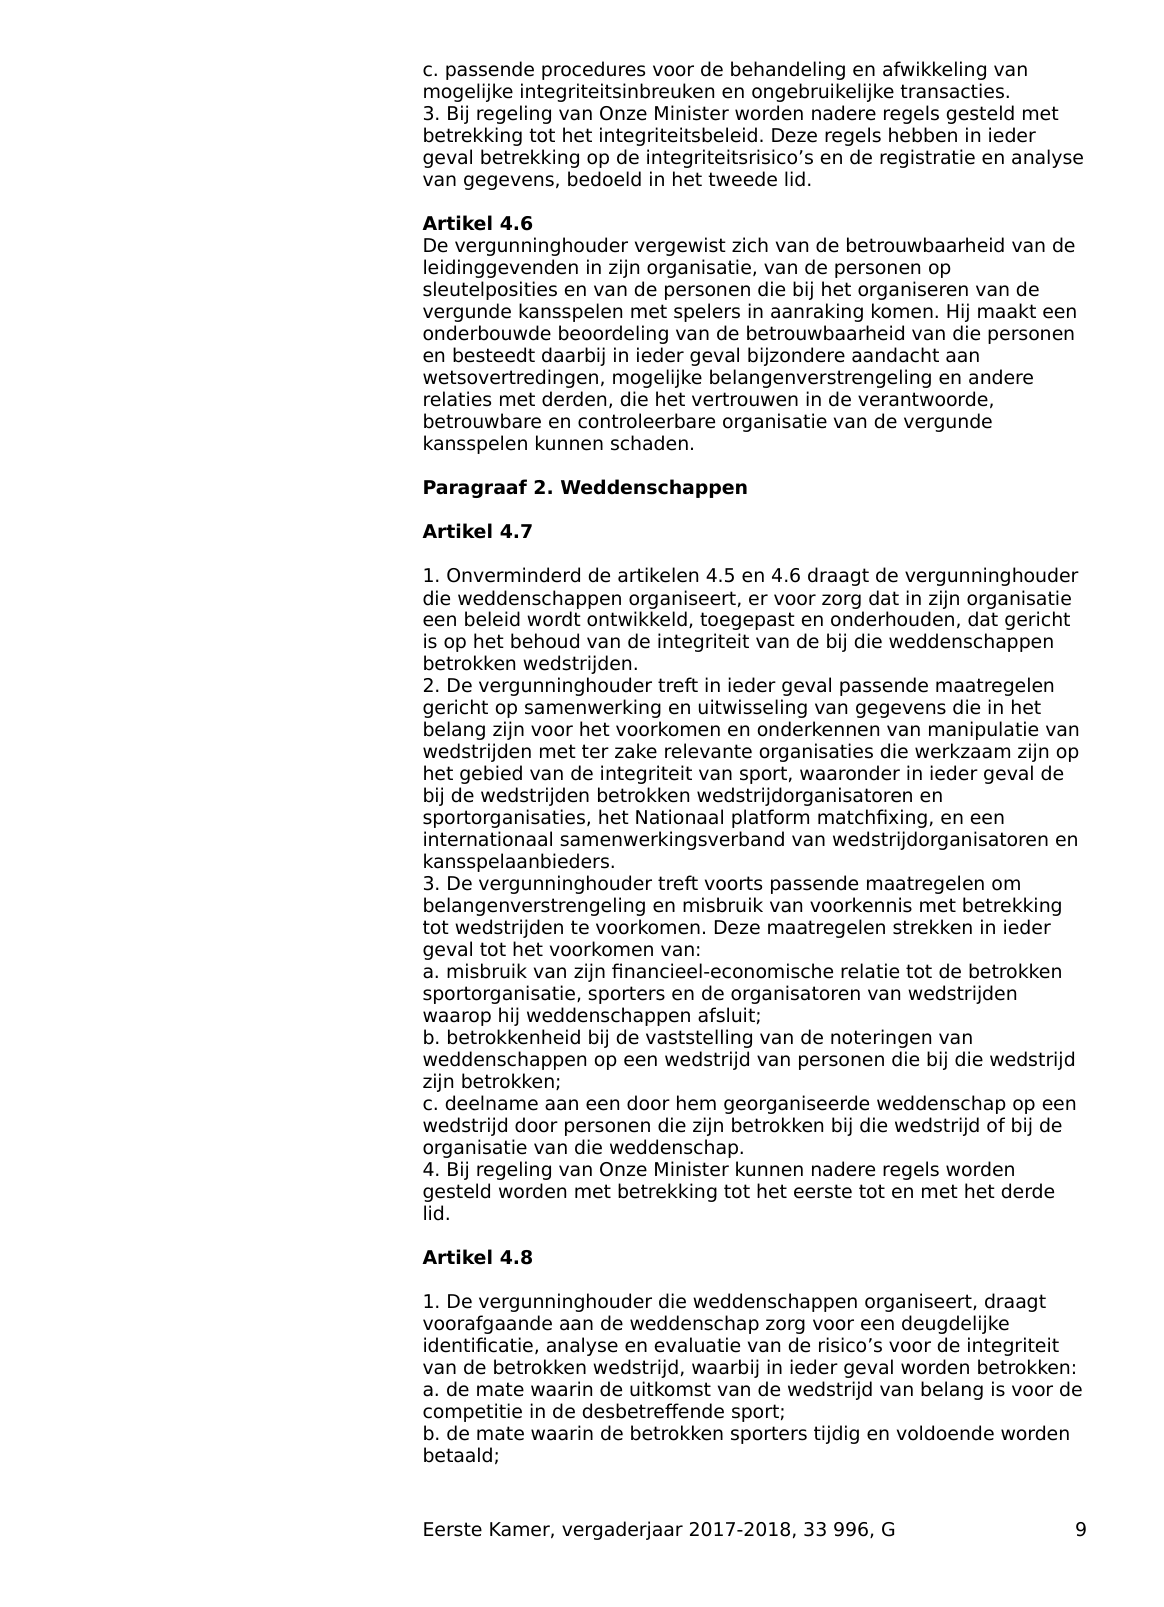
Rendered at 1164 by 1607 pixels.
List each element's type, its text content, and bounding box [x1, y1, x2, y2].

text b. de mate waarin de betrokken sporters tijdig en voldoende worden betaald; [422, 1423, 1087, 1467]
text 3. Bij regeling van Onze Minister worden nadere regels gesteld met betrekking tot het integriteitsbeleid. Deze regels hebben in ieder geval betrekking op de integriteitsrisico’s en de registratie en analyse van gegevens, bedoeld in het tweede lid. [422, 103, 1087, 191]
text c. passende procedures voor de behandeling en afwikkeling van mogelijke integriteitsinbreuken en ongebruikelijke transacties. [422, 59, 1087, 103]
text c. deelname aan een door hem georganiseerde weddenschap op een wedstrijd door personen die zijn betrokken bij die wedstrijd of bij de organisatie van die weddenschap. [422, 1093, 1087, 1159]
subtitle Artikel 4.7 [422, 521, 1087, 543]
text a. misbruik van zijn financieel-economische relatie tot de betrokken sportorganisatie, sporters en de organisatoren van wedstrijden waarop hij weddenschappen afsluit; [422, 961, 1087, 1027]
text 1. De vergunninghouder die weddenschappen organiseert, draagt voorafgaande aan de weddenschap zorg voor een deugdelijke identificatie, analyse en evaluatie van de risico’s voor de integriteit van de betrokken wedstrijd, waarbij in ieder geval worden betrokken: [422, 1291, 1087, 1379]
subtitle Paragraaf 2. Weddenschappen [422, 477, 1087, 499]
text De vergunninghouder vergewist zich van de betrouwbaarheid van de leidinggevenden in zijn organisatie, van de personen op sleutelposities en van de personen die bij het organiseren van de vergunde kansspelen met spelers in aanraking komen. Hij maakt een onderbouwde beoordeling van de betrouwbaarheid van die personen en besteedt daarbij in ieder geval bijzondere aandacht aan wetsovertredingen, mogelijke belangenverstrengeling en andere relaties met derden, die het vertrouwen in de verantwoorde, betrouwbare en controleerbare organisatie van de vergunde kansspelen kunnen schaden. [422, 235, 1087, 455]
text 4. Bij regeling van Onze Minister kunnen nadere regels worden gesteld worden met betrekking tot het eerste tot en met het derde lid. [422, 1159, 1087, 1225]
text 1. Onverminderd de artikelen 4.5 en 4.6 draagt de vergunninghouder die weddenschappen organiseert, er voor zorg dat in zijn organisatie een beleid wordt ontwikkeld, toegepast en onderhouden, dat gericht is op het behoud van de integriteit van de bij die weddenschappen betrokken wedstrijden. [422, 565, 1087, 675]
text 3. De vergunninghouder treft voorts passende maatregelen om belangenverstrengeling en misbruik van voorkennis met betrekking tot wedstrijden te voorkomen. Deze maatregelen strekken in ieder geval tot het voorkomen van: [422, 873, 1087, 961]
text a. de mate waarin de uitkomst van de wedstrijd van belang is voor de competitie in de desbetreffende sport; [422, 1379, 1087, 1423]
text b. betrokkenheid bij de vaststelling van de noteringen van weddenschappen op een wedstrijd van personen die bij die wedstrijd zijn betrokken; [422, 1027, 1087, 1093]
subtitle Artikel 4.6 [422, 213, 1087, 235]
text 2. De vergunninghouder treft in ieder geval passende maatregelen gericht op samenwerking en uitwisseling van gegevens die in het belang zijn voor het voorkomen en onderkennen van manipulatie van wedstrijden met ter zake relevante organisaties die werkzaam zijn op het gebied van de integriteit van sport, waaronder in ieder geval de bij de wedstrijden betrokken wedstrijdorganisatoren en sportorganisaties, het Nationaal platform matchfixing, en een internationaal samenwerkingsverband van wedstrijdorganisatoren en kansspelaanbieders. [422, 675, 1087, 873]
subtitle Artikel 4.8 [422, 1247, 1087, 1269]
